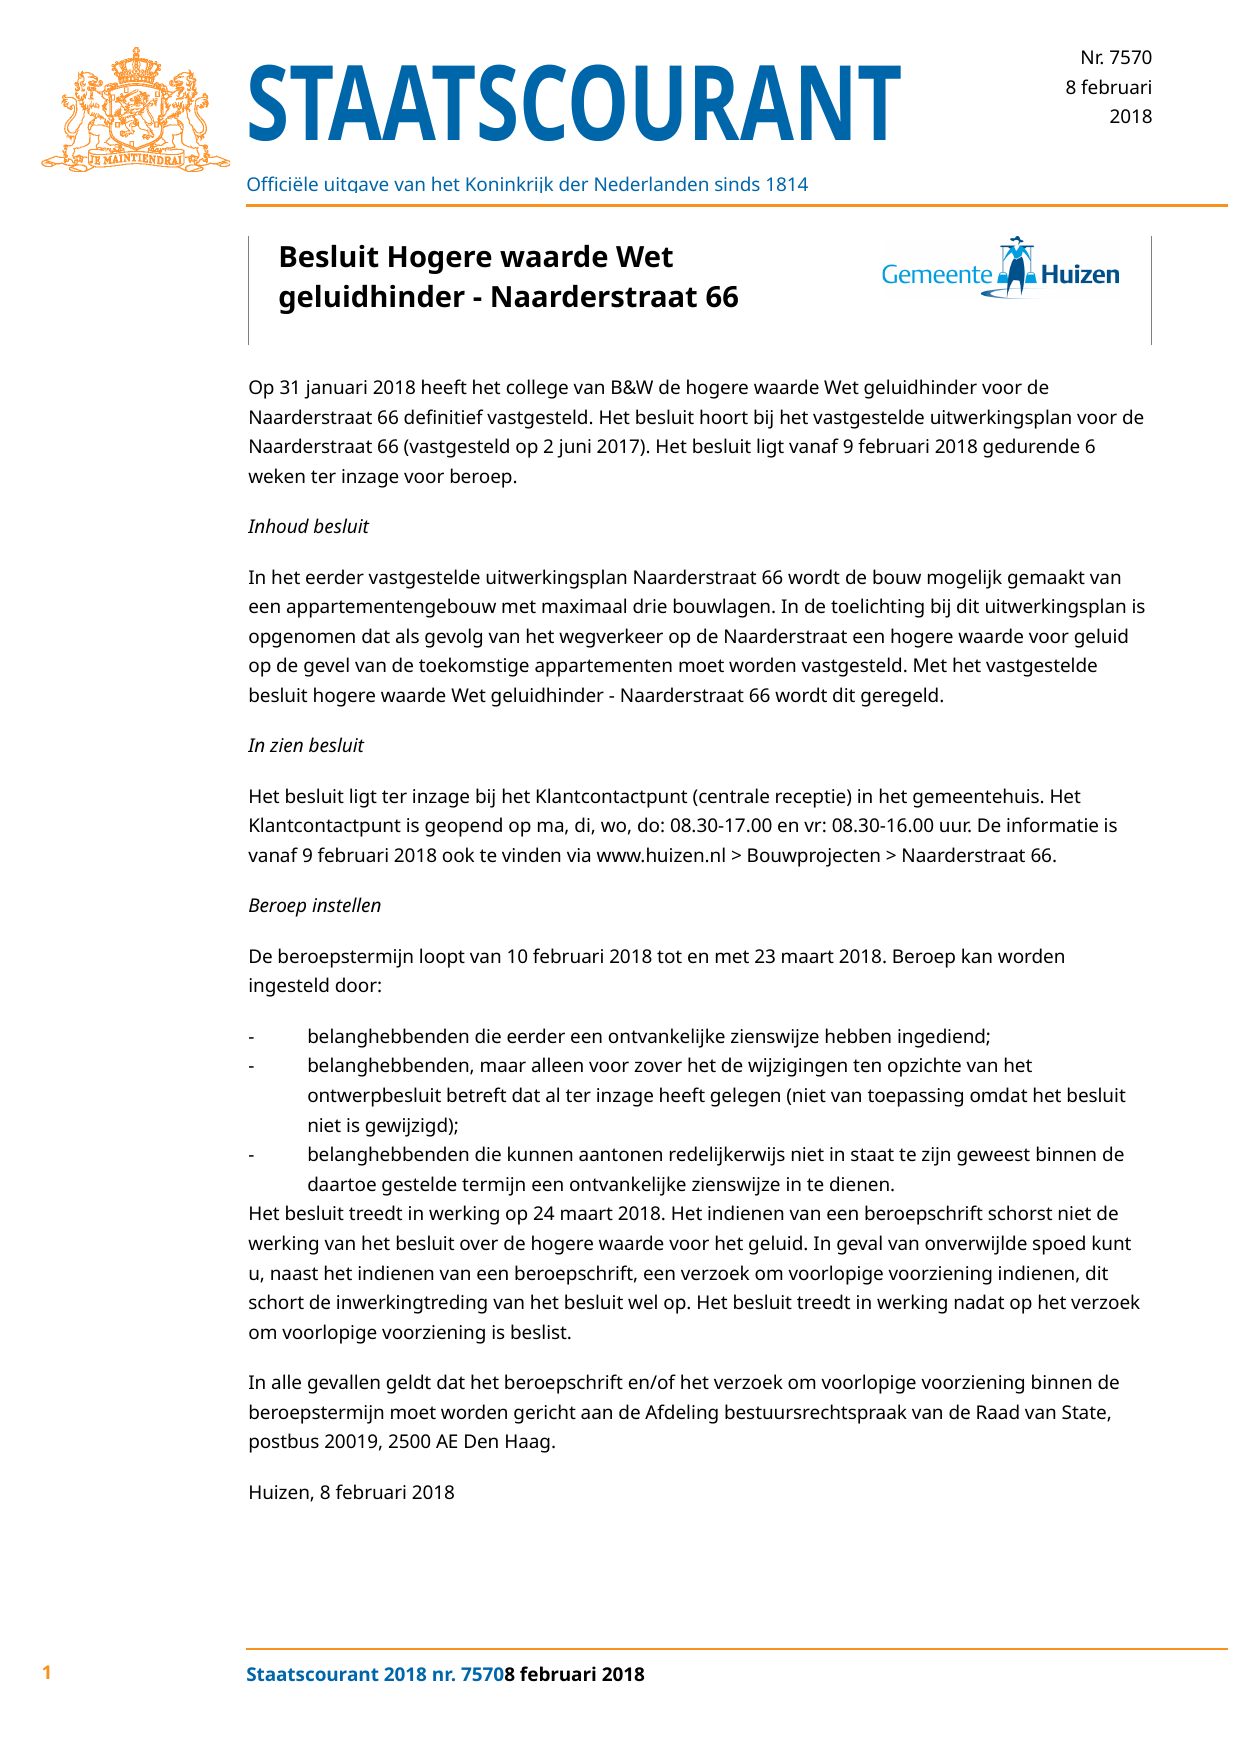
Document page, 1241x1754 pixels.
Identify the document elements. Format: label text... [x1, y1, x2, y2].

table_header Besluit Hogere waarde Wet geluidhinder - Naarderstraat 66 [249, 236, 850, 345]
text De beroepstermijn loopt van 10 februari 2018 tot en met 23 maart 2018. Beroep kan worden ingesteld door: [248, 943, 1152, 998]
list belanghebbenden die kunnen aantonen redelijkerwijs niet in staat te zijn geweest binnen de daartoe gestelde termijn een ontvankelijke zienswijze in te dienen. [248, 1141, 1152, 1197]
text Inhoud besluit [248, 513, 1152, 539]
picture [882, 236, 1119, 299]
text Het besluit ligt ter inzage bij het Klantcontactpunt (centrale receptie) in het gemeentehuis. Het Klantcontactpunt is geopend op ma, di, wo, do: 08.30-17.00 en vr: 08.30-16.00 uur. De informatie is vanaf 9 februari 2018 ook te vinden via www.huizen.nl > Bouwprojecten > Naarderstraat 66. [248, 783, 1152, 868]
text Het besluit treedt in werking op 24 maart 2018. Het indienen van een beroepschrift schorst niet de werking van het besluit over de hogere waarde voor het geluid. In geval van onverwijlde spoed kunt u, naast het indienen van een beroepschrift, een verzoek om voorlopige voorziening indienen, dit schort de inwerkingtreding van het besluit wel op. Het besluit treedt in werking nadat op het verzoek om voorlopige voorziening is beslist. [248, 1201, 1152, 1344]
picture [41, 47, 231, 172]
text In het eerder vastgestelde uitwerkingsplan Naarderstraat 66 wordt de bouw mogelijk gemaakt van een appartementengebouw met maximaal drie bouwlagen. In de toelichting bij dit uitwerkingsplan is opgenomen dat als gevolg van het wegverkeer op de Naarderstraat een hogere waarde voor geluid op de gevel van de toekomstige appartementen moet worden vastgesteld. Met het vastgestelde besluit hogere waarde Wet geluidhinder - Naarderstraat 66 wordt dit geregeld. [248, 564, 1152, 708]
table_header [850, 236, 1151, 345]
list belanghebbenden die eerder een ontvankelijke zienswijze hebben ingediend; [248, 1023, 1152, 1049]
text Beroep instellen [248, 893, 1152, 918]
text Op 31 januari 2018 heeft het college van B&W de hogere waarde Wet geluidhinder voor de Naarderstraat 66 definitief vastgesteld. Het besluit hoort bij het vastgestelde uitwerkingsplan voor de Naarderstraat 66 (vastgesteld op 2 juni 2017). Het besluit ligt vanaf 9 februari 2018 gedurende 6 weken ter inzage voor beroep. [248, 374, 1152, 489]
list belanghebbenden, maar alleen voor zover het de wijzigingen ten opzichte van het ontwerpbesluit betreft dat al ter inzage heeft gelegen (niet van toepassing omdat het besluit niet is gewijzigd); [248, 1053, 1152, 1137]
text In zien besluit [248, 733, 1152, 758]
text In alle gevallen geldt dat het beroepschrift en/of het verzoek om voorlopige voorziening binnen de beroepstermijn moet worden gericht aan de Afdeling bestuursrechtspraak van de Raad van State, postbus 20019, 2500 AE Den Haag. [248, 1369, 1152, 1454]
text Huizen, 8 februari 2018 [248, 1479, 1152, 1504]
